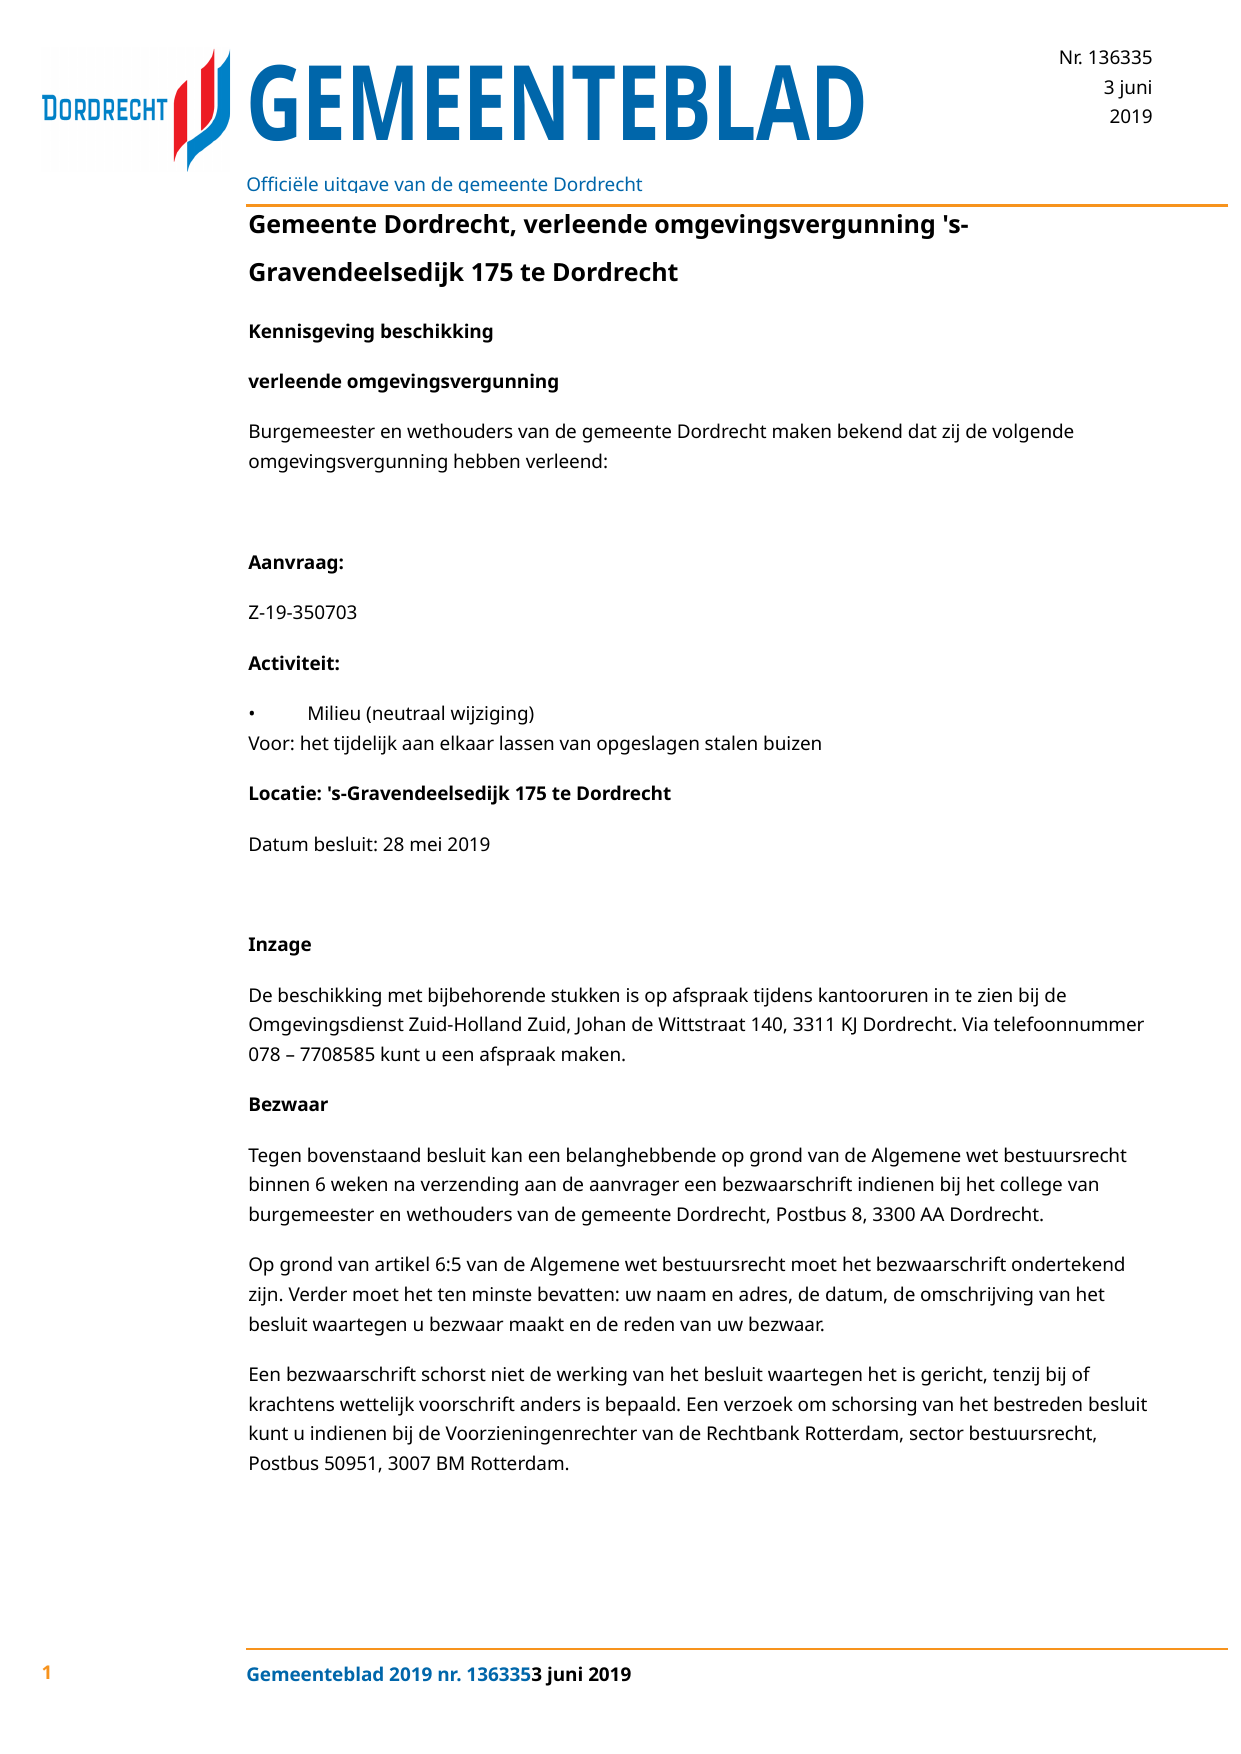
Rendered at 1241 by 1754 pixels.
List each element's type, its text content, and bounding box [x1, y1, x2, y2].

text De beschikking met bijbehorende stukken is op afspraak tijdens kantooruren in te zien bij de Omgevingsdienst Zuid-Holland Zuid, Johan de Wittstraat 140, 3311 KJ Dordrecht. Via telefoonnummer 078 – 7708585 kunt u een afspraak maken. [248, 982, 1152, 1067]
text Gemeente Dordrecht, verleende omgevingsvergunning 's-Gravendeelsedijk 175 te Dordrecht [248, 207, 1152, 288]
text Aanvraag: [248, 549, 1152, 575]
text Datum besluit: 28 mei 2019 [248, 831, 1152, 857]
list Milieu (neutraal wijziging) [248, 700, 1152, 726]
text Bezwaar [248, 1092, 1152, 1117]
picture [41, 47, 231, 172]
text verleende omgevingsvergunning [248, 368, 1152, 394]
text Inzage [248, 932, 1152, 957]
text Tegen bovenstaand besluit kan een belanghebbende op grond van de Algemene wet bestuursrecht binnen 6 weken na verzending aan de aanvrager een bezwaarschrift indienen bij het college van burgemeester en wethouders van de gemeente Dordrecht, Postbus 8, 3300 AA Dordrecht. [248, 1142, 1152, 1227]
text Een bezwaarschrift schorst niet de werking van het besluit waartegen het is gericht, tenzij bij of krachtens wettelijk voorschrift anders is bepaald. Een verzoek om schorsing van het bestreden besluit kunt u indienen bij de Voorzieningenrechter van de Rechtbank Rotterdam, sector bestuursrecht, Postbus 50951, 3007 BM Rotterdam. [248, 1361, 1152, 1476]
text Locatie: 's-Gravendeelsedijk 175 te Dordrecht [248, 780, 1152, 806]
text Kennisgeving beschikking [248, 318, 1152, 344]
text Z-19-350703 [248, 599, 1152, 625]
text Op grond van artikel 6:5 van de Algemene wet bestuursrecht moet het bezwaarschrift ondertekend zijn. Verder moet het ten minste bevatten: uw naam en adres, de datum, de omschrijving van het besluit waartegen u bezwaar maakt en de reden van uw bezwaar. [248, 1252, 1152, 1337]
text Voor: het tijdelijk aan elkaar lassen van opgeslagen stalen buizen [248, 730, 1152, 756]
text Activiteit: [248, 650, 1152, 676]
text Burgemeester en wethouders van de gemeente Dordrecht maken bekend dat zij de volgende omgevingsvergunning hebben verleend: [248, 419, 1152, 474]
